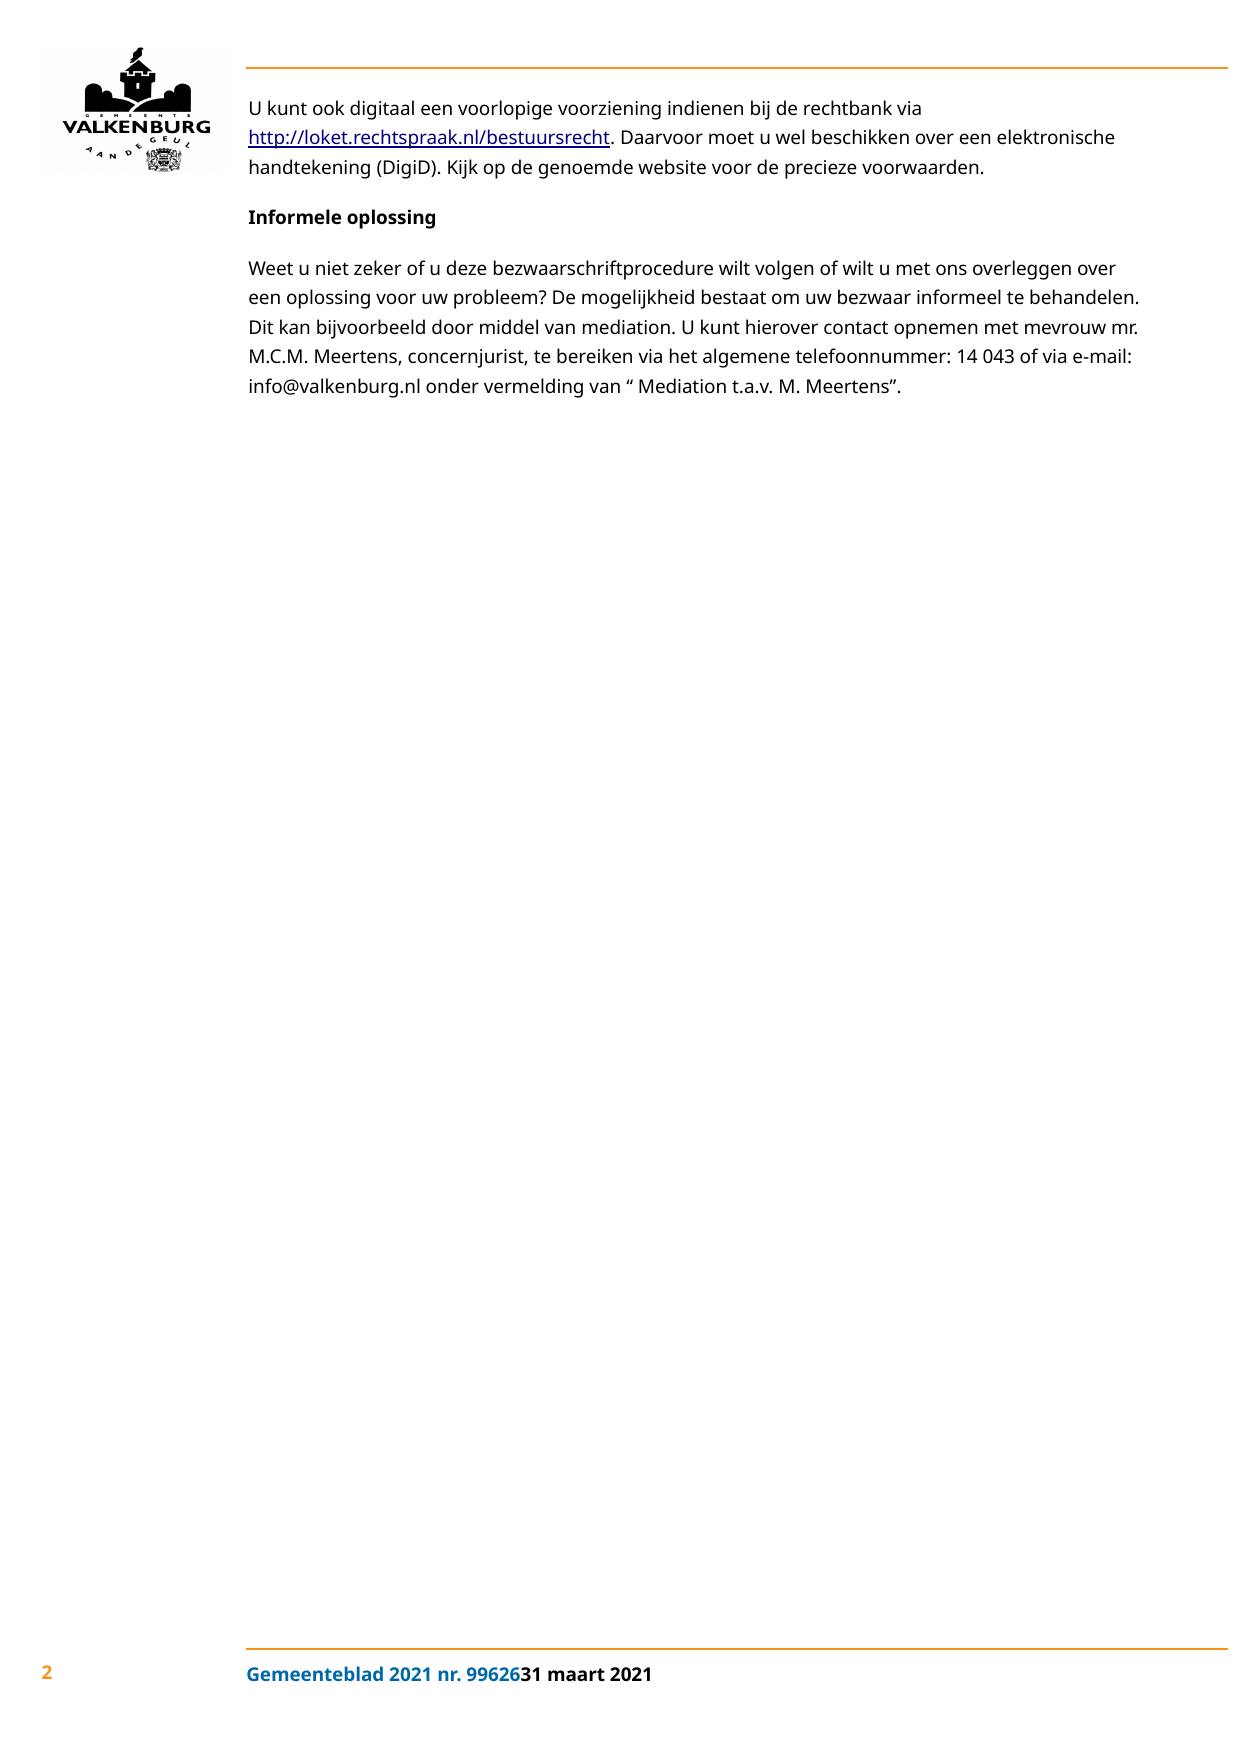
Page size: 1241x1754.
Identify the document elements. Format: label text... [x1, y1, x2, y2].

text Weet u niet zeker of u deze bezwaarschriftprocedure wilt volgen of wilt u met ons overleggen over een oplossing voor uw probleem? De mogelijkheid bestaat om uw bezwaar informeel te behandelen. Dit kan bijvoorbeeld door middel van mediation. U kunt hierover contact opnemen met mevrouw mr. M.C.M. Meertens, concernjurist, te bereiken via het algemene telefoonnummer: 14 043 of via e-mail: info@valkenburg.nl onder vermelding van “ Mediation t.a.v. M. Meertens”. [248, 255, 1152, 399]
text U kunt ook digitaal een voorlopige voorziening indienen bij de rechtbank via http://loket.rechtspraak.nl/bestuursrecht. Daarvoor moet u wel beschikken over een elektronische handtekening (DigiD). Kijk op de genoemde website voor de precieze voorwaarden. [248, 95, 1152, 180]
picture [41, 47, 231, 172]
text Informele oplossing [248, 204, 1152, 230]
